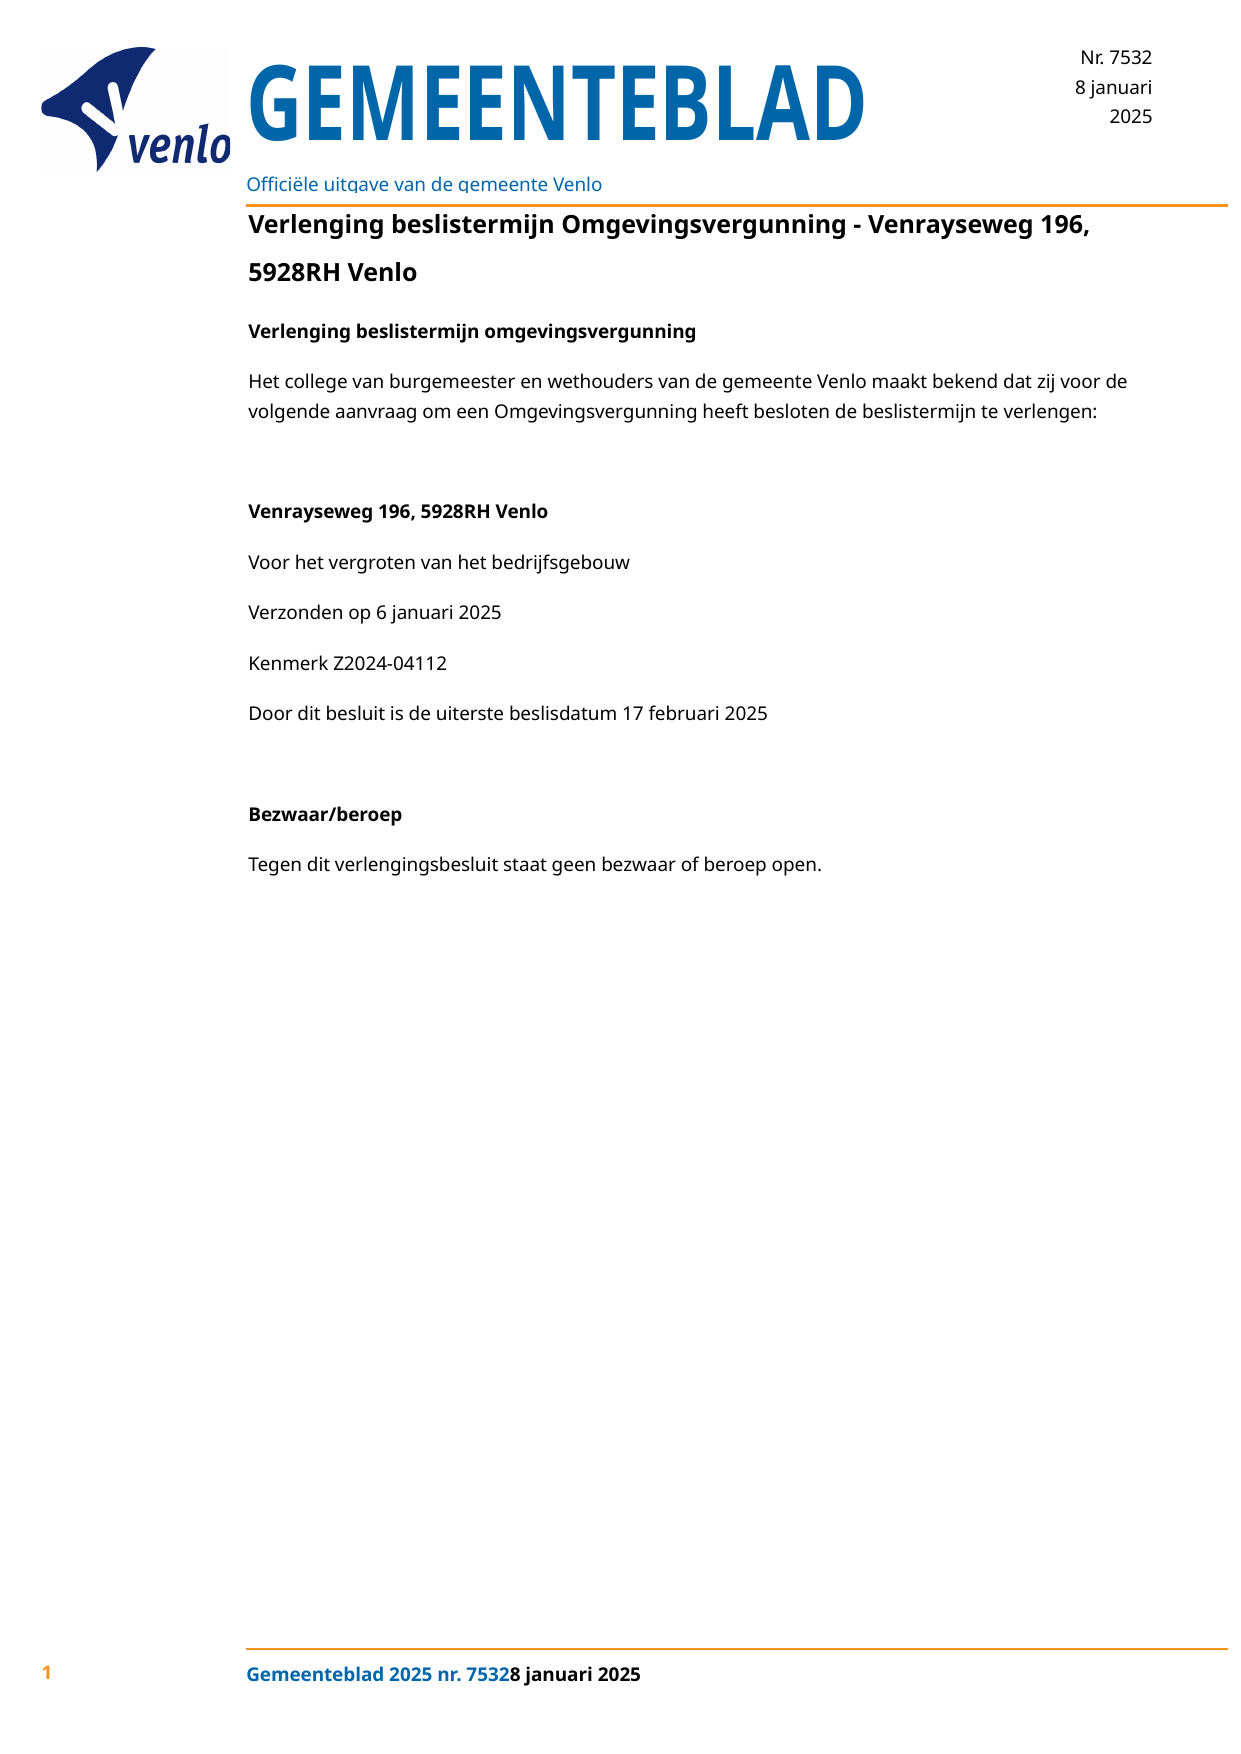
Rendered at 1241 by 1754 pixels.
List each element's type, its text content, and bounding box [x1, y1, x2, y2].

picture [41, 47, 231, 172]
text Bezwaar/beroep [248, 801, 1152, 827]
text Verlenging beslistermijn omgevingsvergunning [248, 318, 1152, 344]
text Verzonden op 6 januari 2025 [248, 599, 1152, 625]
text Voor het vergroten van het bedrijfsgebouw [248, 549, 1152, 575]
text Kenmerk Z2024-04112 [248, 650, 1152, 676]
text Tegen dit verlengingsbesluit staat geen bezwaar of beroep open. [248, 852, 1152, 877]
text Door dit besluit is de uiterste beslisdatum 17 februari 2025 [248, 700, 1152, 726]
text Het college van burgemeester en wethouders van de gemeente Venlo maakt bekend dat zij voor de volgende aanvraag om een Omgevingsvergunning heeft besloten de beslistermijn te verlengen: [248, 368, 1152, 424]
text Verlenging beslistermijn Omgevingsvergunning - Venrayseweg 196, 5928RH Venlo [248, 207, 1152, 288]
text Venrayseweg 196, 5928RH Venlo [248, 499, 1152, 524]
